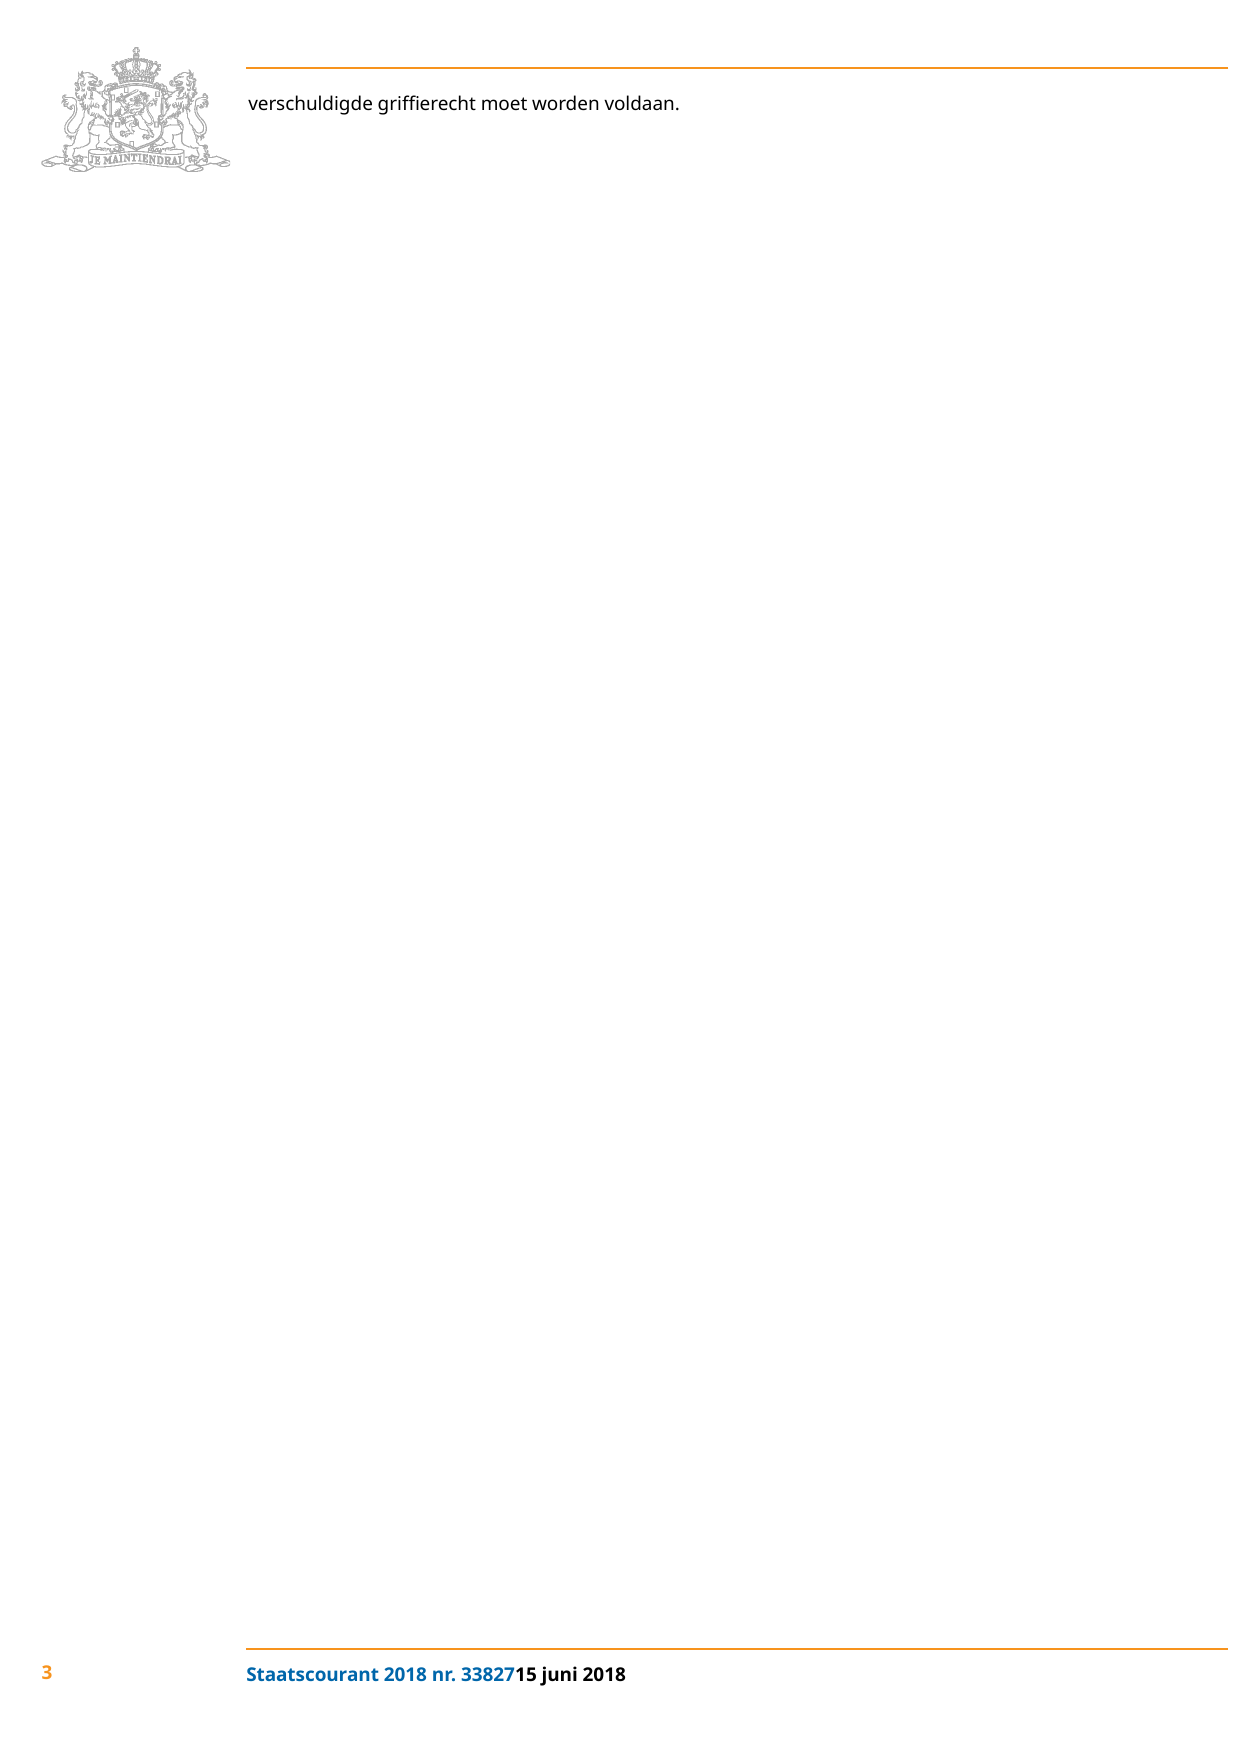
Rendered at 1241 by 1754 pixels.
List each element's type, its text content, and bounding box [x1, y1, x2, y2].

text verschuldigde griffierecht moet worden voldaan. [248, 95, 1152, 114]
picture [41, 47, 231, 172]
